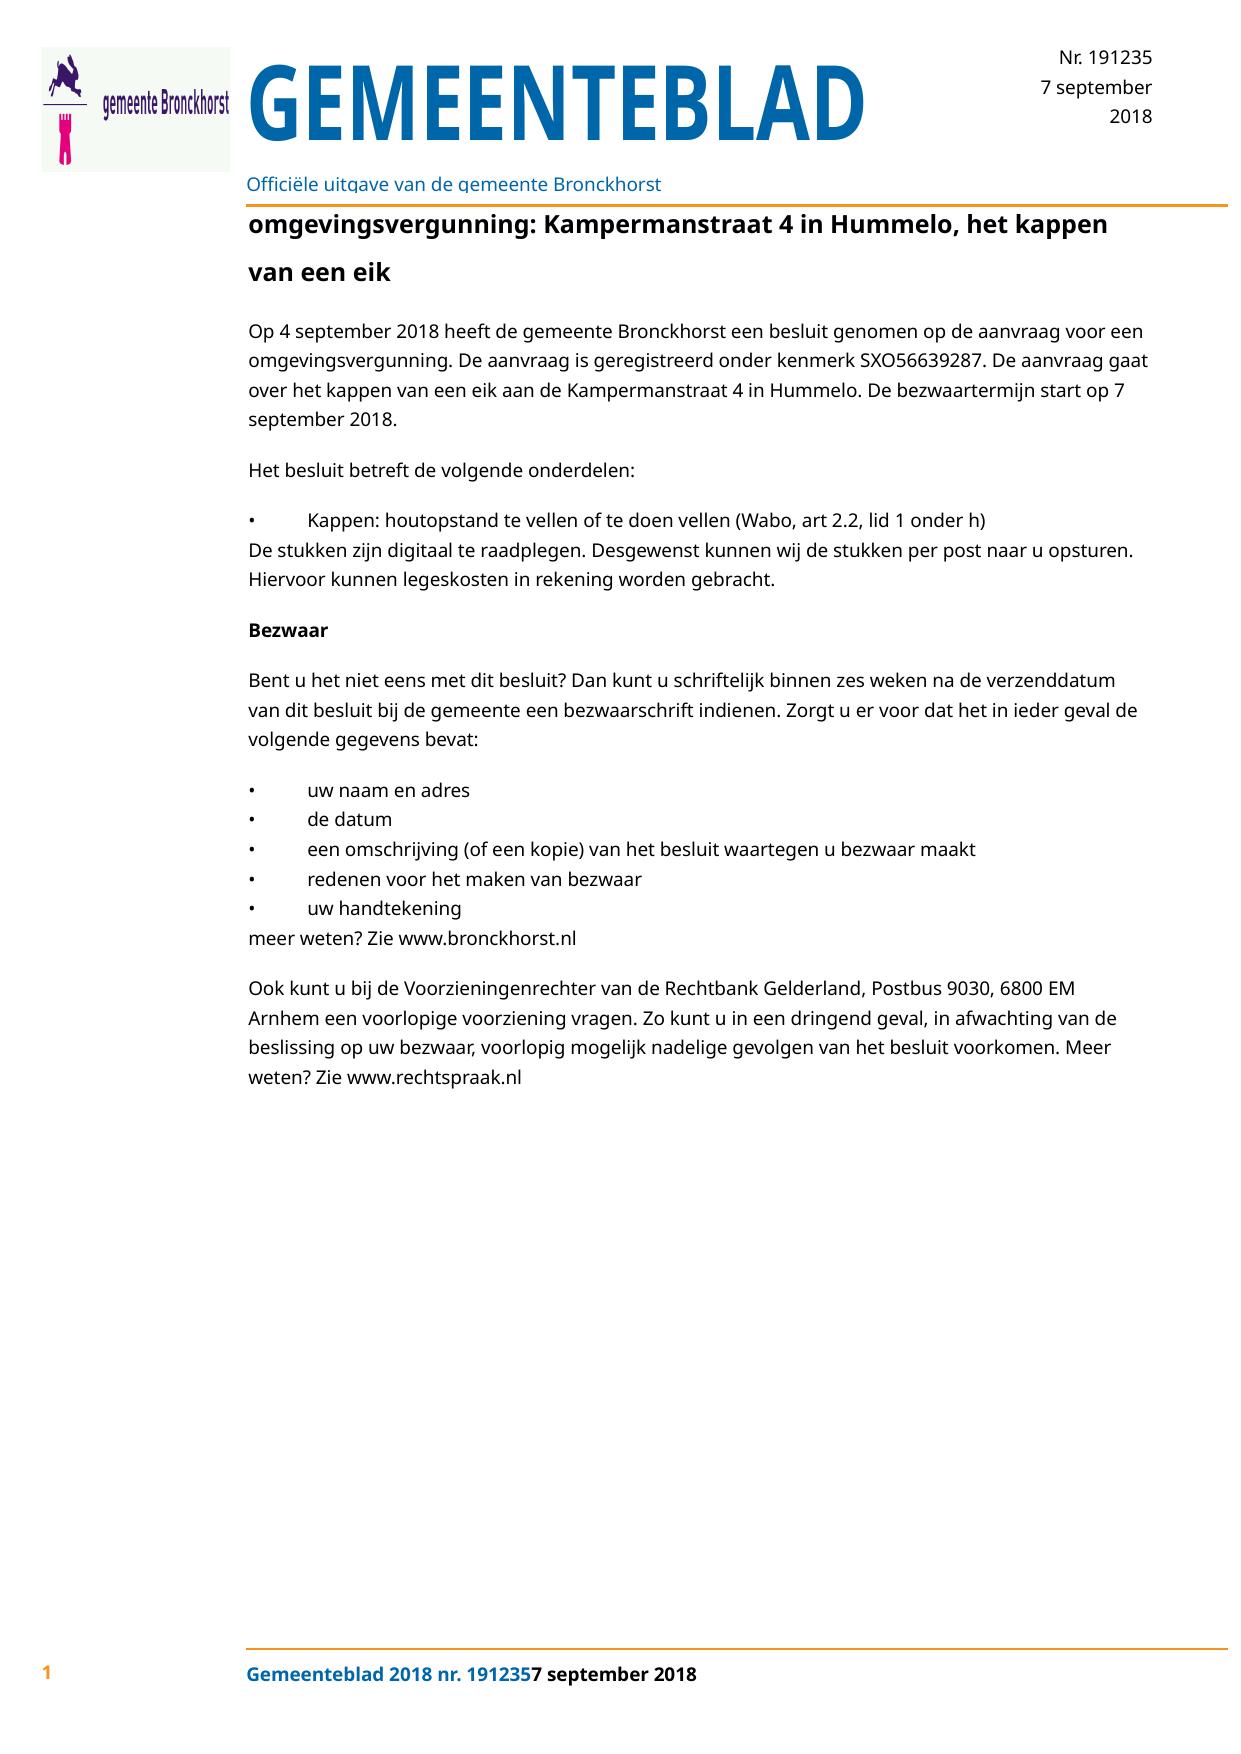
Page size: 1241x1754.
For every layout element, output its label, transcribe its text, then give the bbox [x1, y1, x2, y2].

text Het besluit betreft de volgende onderdelen: [248, 457, 1152, 483]
text Bezwaar [248, 617, 1152, 643]
text De stukken zijn digitaal te raadplegen. Desgewenst kunnen wij de stukken per post naar u opsturen. Hiervoor kunnen legeskosten in rekening worden gebracht. [248, 537, 1152, 592]
list uw handtekening [248, 895, 1152, 921]
text meer weten? Zie www.bronckhorst.nl [248, 925, 1152, 951]
list de datum [248, 807, 1152, 832]
text omgevingsvergunning: Kampermanstraat 4 in Hummelo, het kappen van een eik [248, 207, 1152, 288]
text Bent u het niet eens met dit besluit? Dan kunt u schriftelijk binnen zes weken na de verzenddatum van dit besluit bij de gemeente een bezwaarschrift indienen. Zorgt u er voor dat het in ieder geval de volgende gegevens bevat: [248, 667, 1152, 752]
list uw naam en adres [248, 777, 1152, 803]
picture [41, 47, 231, 172]
list redenen voor het maken van bezwaar [248, 866, 1152, 892]
list een omschrijving (of een kopie) van het besluit waartegen u bezwaar maakt [248, 836, 1152, 862]
text Ook kunt u bij de Voorzieningenrechter van de Rechtbank Gelderland, Postbus 9030, 6800 EM Arnhem een voorlopige voorziening vragen. Zo kunt u in een dringend geval, in afwachting van de beslissing op uw bezwaar, voorlopig mogelijk nadelige gevolgen van het besluit voorkomen. Meer weten? Zie www.rechtspraak.nl [248, 975, 1152, 1090]
text Op 4 september 2018 heeft de gemeente Bronckhorst een besluit genomen op de aanvraag voor een omgevingsvergunning. De aanvraag is geregistreerd onder kenmerk SXO56639287. De aanvraag gaat over het kappen van een eik aan de Kampermanstraat 4 in Hummelo. De bezwaartermijn start op 7 september 2018. [248, 318, 1152, 432]
list Kappen: houtopstand te vellen of te doen vellen (Wabo, art 2.2, lid 1 onder h) [248, 507, 1152, 533]
